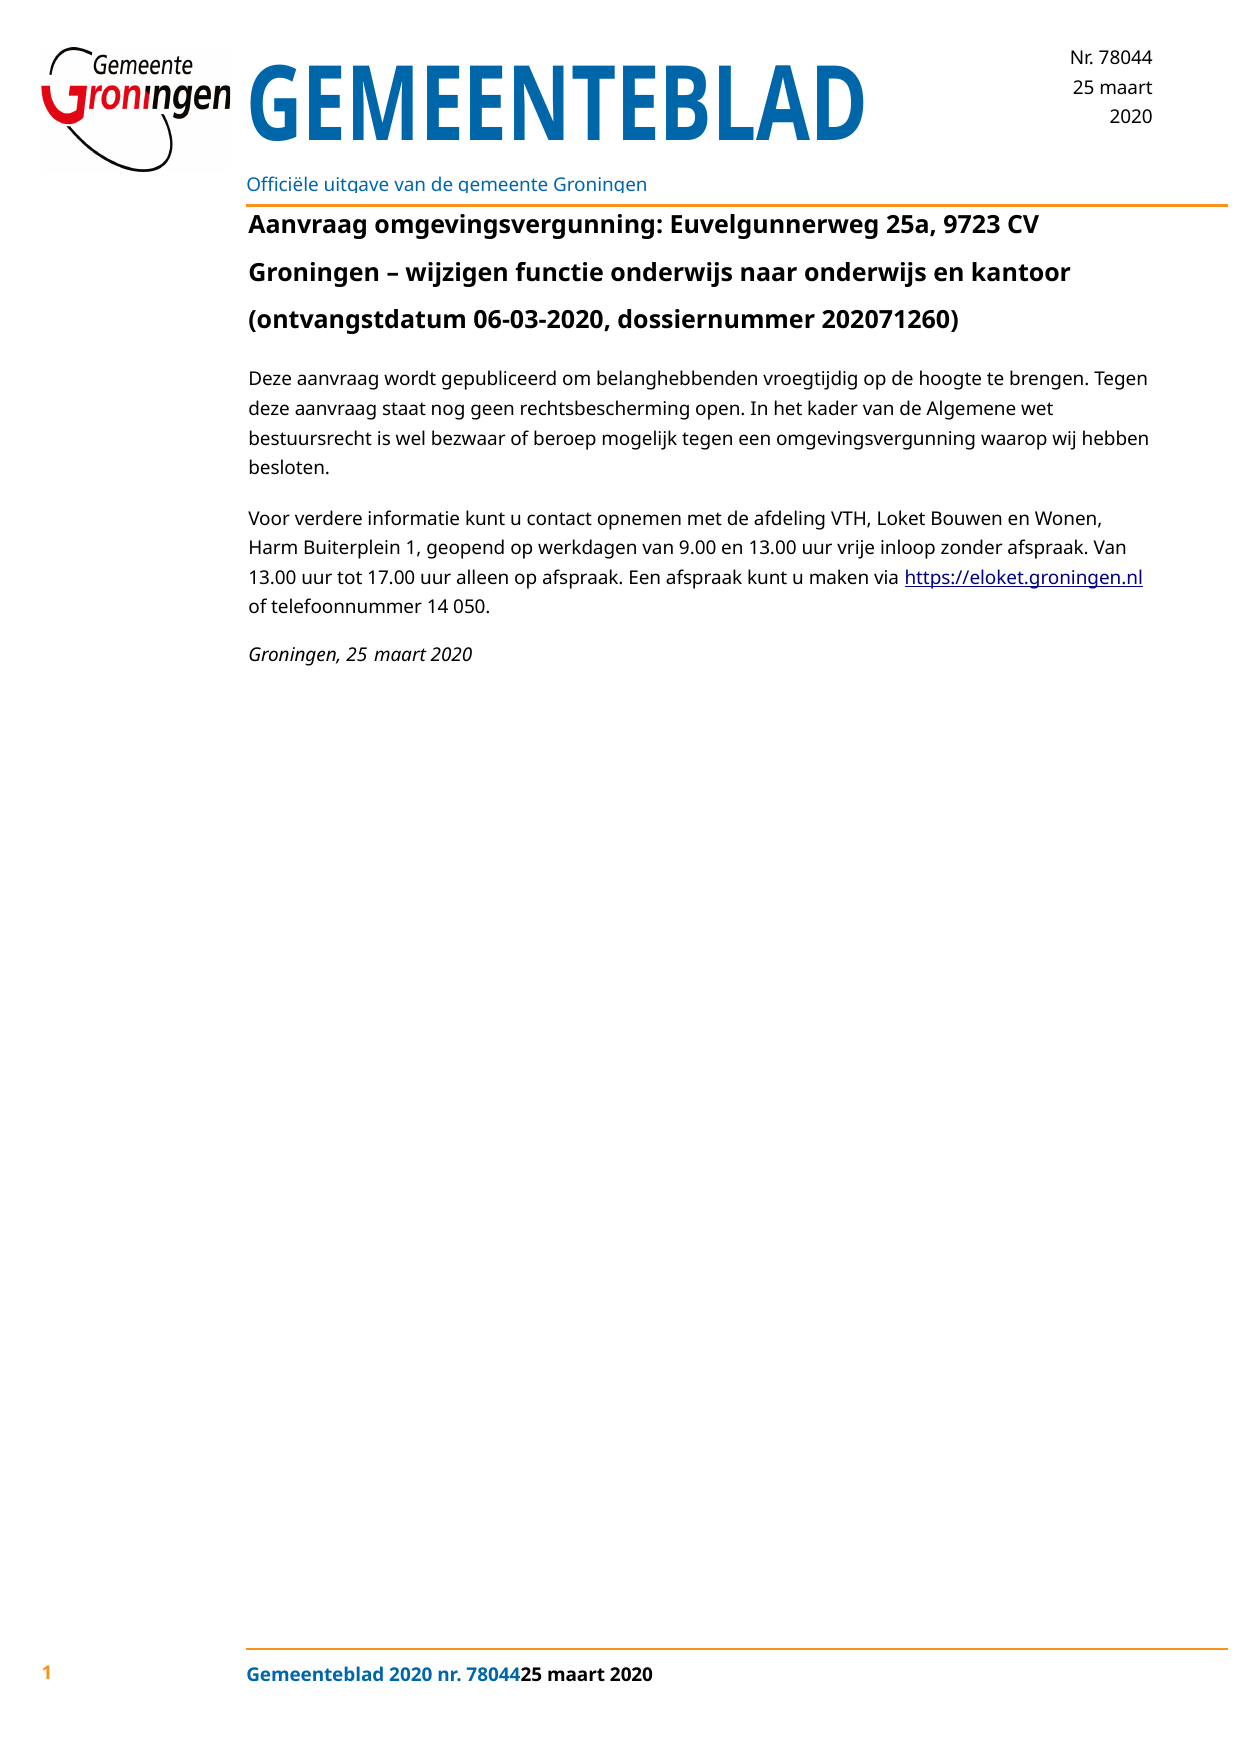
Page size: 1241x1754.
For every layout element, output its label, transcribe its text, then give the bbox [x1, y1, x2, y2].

text Deze aanvraag wordt gepubliceerd om belanghebbenden vroegtijdig op de hoogte te brengen. Tegen deze aanvraag staat nog geen rechtsbescherming open. In het kader van de Algemene wet bestuursrecht is wel bezwaar of beroep mogelijk tegen een omgevingsvergunning waarop wij hebben besloten. [248, 366, 1152, 480]
text Voor verdere informatie kunt u contact opnemen met de afdeling VTH, Loket Bouwen en Wonen, Harm Buiterplein 1, geopend op werkdagen van 9.00 en 13.00 uur vrije inloop zonder afspraak. Van 13.00 uur tot 17.00 uur alleen op afspraak. Een afspraak kunt u maken via https://eloket.groningen.nl of telefoonnummer 14 050. [248, 505, 1152, 619]
text Aanvraag omgevingsvergunning: Euvelgunnerweg 25a, 9723 CV Groningen – wijzigen functie onderwijs naar onderwijs en kantoor (ontvangstdatum 06-03-2020, dossiernummer 202071260) [248, 207, 1152, 336]
picture [41, 47, 231, 172]
text Groningen, 25 maart 2020 [248, 641, 1152, 667]
